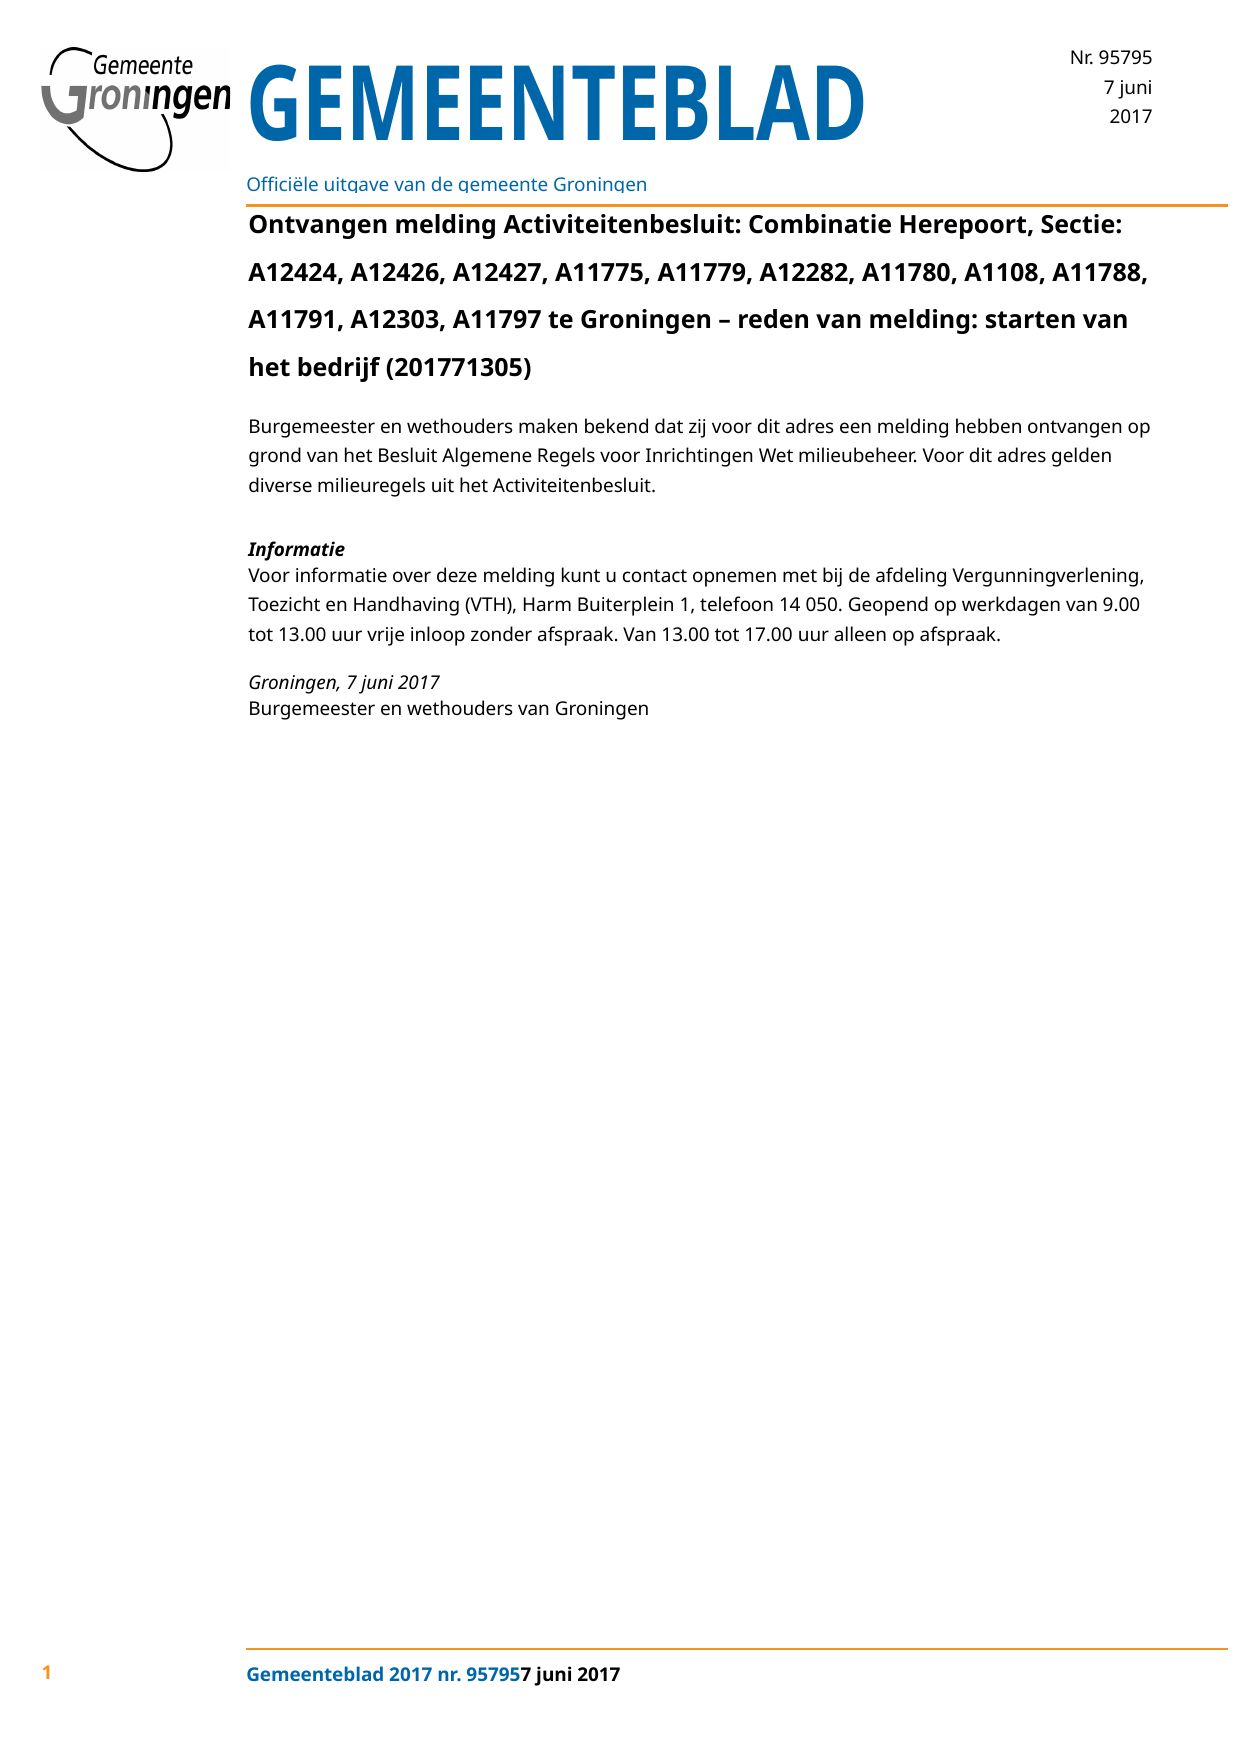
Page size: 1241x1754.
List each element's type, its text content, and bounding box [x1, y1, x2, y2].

text Ontvangen melding Activiteitenbesluit: Combinatie Herepoort, Sectie: A12424, A12426, A12427, A11775, A11779, A12282, A11780, A1108, A11788, A11791, A12303, A11797 te Groningen – reden van melding: starten van het bedrijf (201771305) [248, 207, 1152, 384]
text Voor informatie over deze melding kunt u contact opnemen met bij de afdeling Vergunningverlening, Toezicht en Handhaving (VTH), Harm Buiterplein 1, telefoon 14 050. Geopend op werkdagen van 9.00 tot 13.00 uur vrije inloop zonder afspraak. Van 13.00 tot 17.00 uur alleen op afspraak. [248, 562, 1152, 647]
text Burgemeester en wethouders van Groningen [248, 695, 1152, 720]
picture [41, 47, 231, 172]
text Burgemeester en wethouders maken bekend dat zij voor dit adres een melding hebben ontvangen op grond van het Besluit Algemene Regels voor Inrichtingen Wet milieubeheer. Voor dit adres gelden diverse milieuregels uit het Activiteitenbesluit. [248, 413, 1152, 498]
text Groningen, 7 juni 2017 [248, 669, 1152, 695]
text Informatie [248, 536, 1152, 562]
